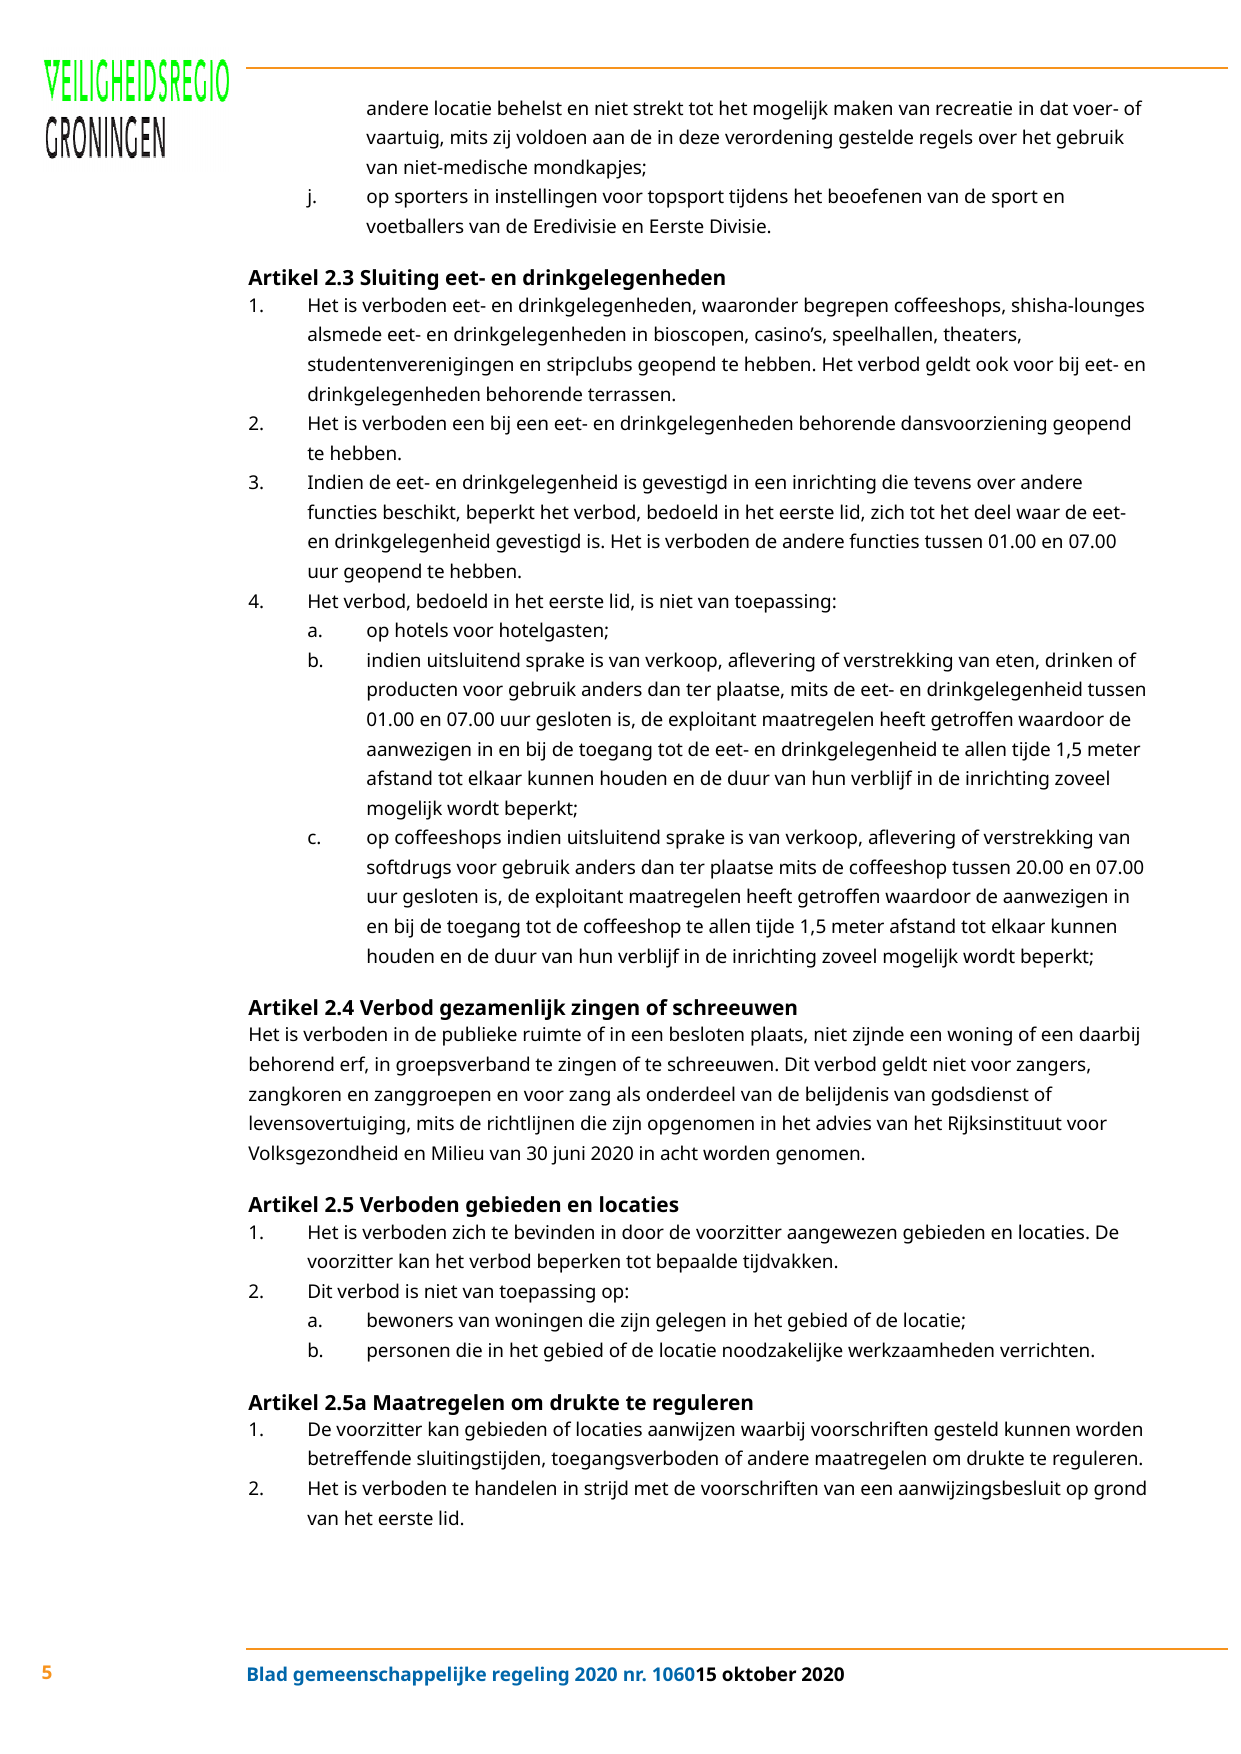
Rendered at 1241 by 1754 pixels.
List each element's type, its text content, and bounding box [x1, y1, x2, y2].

text Artikel 2.5 Verboden gebieden en locaties [248, 1190, 1152, 1219]
text Het is verboden in de publieke ruimte of in een besloten plaats, niet zijnde een woning of een daarbij behorend erf, in groepsverband te zingen of te schreeuwen. Dit verbod geldt niet voor zangers, zangkoren en zanggroepen en voor zang als onderdeel van de belijdenis van godsdienst of levensovertuiging, mits de richtlijnen die zijn opgenomen in het advies van het Rijksinstituut voor Volksgezondheid en Milieu van 30 juni 2020 in acht worden genomen. [248, 1022, 1152, 1166]
list Indien de eet- en drinkgelegenheid is gevestigd in een inrichting die tevens over andere functies beschikt, beperkt het verbod, bedoeld in het eerste lid, zich tot het deel waar de eet- en drinkgelegenheid gevestigd is. Het is verboden de andere functies tussen 01.00 en 07.00 uur geopend te hebben. [248, 469, 1152, 584]
list Het is verboden eet- en drinkgelegenheden, waaronder begrepen coffeeshops, shisha-lounges alsmede eet- en drinkgelegenheden in bioscopen, casino’s, speelhallen, theaters, studentenverenigingen en stripclubs geopend te hebben. Het verbod geldt ook voor bij eet- en drinkgelegenheden behorende terrassen. [248, 292, 1152, 406]
list op hotels voor hotelgasten; [307, 617, 1152, 643]
text Artikel 2.4 Verbod gezamenlijk zingen of schreeuwen [248, 993, 1152, 1022]
list andere locatie behelst en niet strekt tot het mogelijk maken van recreatie in dat voer- of vaartuig, mits zij voldoen aan de in deze verordening gestelde regels over het gebruik van niet-medische mondkapjes; [307, 95, 1152, 180]
list Het is verboden een bij een eet- en drinkgelegenheden behorende dansvoorziening geopend te hebben. [248, 410, 1152, 466]
text Artikel 2.3 Sluiting eet- en drinkgelegenheden [248, 263, 1152, 292]
list personen die in het gebied of de locatie noodzakelijke werkzaamheden verrichten. [307, 1337, 1152, 1363]
picture [41, 47, 231, 172]
list indien uitsluitend sprake is van verkoop, aflevering of verstrekking van eten, drinken of producten voor gebruik anders dan ter plaatse, mits de eet- en drinkgelegenheid tussen 01.00 en 07.00 uur gesloten is, de exploitant maatregelen heeft getroffen waardoor de aanwezigen in en bij de toegang tot de eet- en drinkgelegenheid te allen tijde 1,5 meter afstand tot elkaar kunnen houden en de duur van hun verblijf in de inrichting zoveel mogelijk wordt beperkt; [307, 647, 1152, 821]
list Het is verboden zich te bevinden in door de voorzitter aangewezen gebieden en locaties. De voorzitter kan het verbod beperken tot bepaalde tijdvakken. [248, 1219, 1152, 1274]
list bewoners van woningen die zijn gelegen in het gebied of de locatie; [307, 1308, 1152, 1333]
text Artikel 2.5a Maatregelen om drukte te reguleren [248, 1388, 1152, 1416]
list op sporters in instellingen voor topsport tijdens het beoefenen van de sport en voetballers van de Eredivisie en Eerste Divisie. [307, 183, 1152, 239]
list Het is verboden te handelen in strijd met de voorschriften van een aanwijzingsbesluit op grond van het eerste lid. [248, 1475, 1152, 1531]
list De voorzitter kan gebieden of locaties aanwijzen waarbij voorschriften gesteld kunnen worden betreffende sluitingstijden, toegangsverboden of andere maatregelen om drukte te reguleren. [248, 1416, 1152, 1471]
list op coffeeshops indien uitsluitend sprake is van verkoop, aflevering of verstrekking van softdrugs voor gebruik anders dan ter plaatse mits de coffeeshop tussen 20.00 en 07.00 uur gesloten is, de exploitant maatregelen heeft getroffen waardoor de aanwezigen in en bij de toegang tot de coffeeshop te allen tijde 1,5 meter afstand tot elkaar kunnen houden en de duur van hun verblijf in de inrichting zoveel mogelijk wordt beperkt; [307, 824, 1152, 968]
list Het verbod, bedoeld in het eerste lid, is niet van toepassing: [248, 588, 1152, 613]
list Dit verbod is niet van toepassing op: [248, 1278, 1152, 1304]
